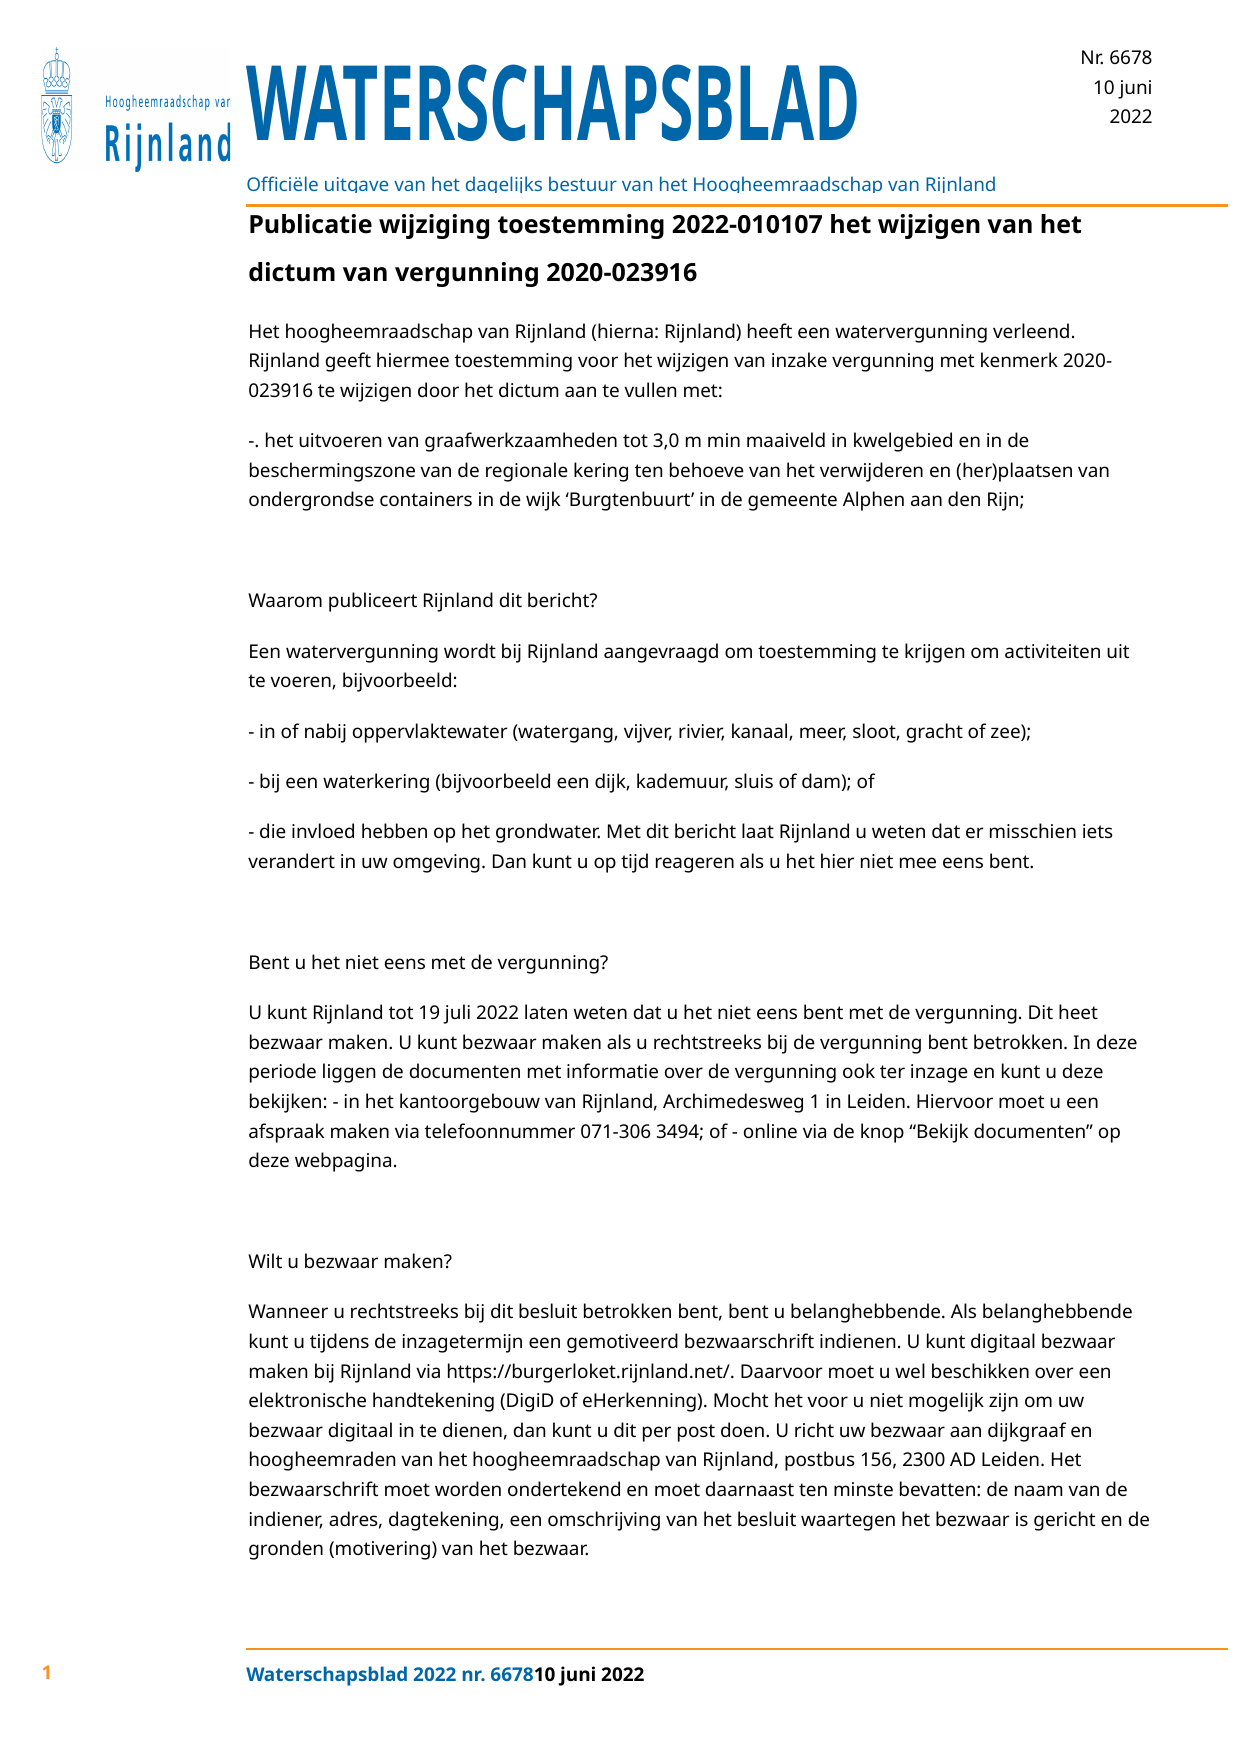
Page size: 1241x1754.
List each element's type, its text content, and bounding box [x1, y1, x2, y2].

text Wilt u bezwaar maken? [248, 1248, 1152, 1274]
text Waarom publiceert Rijnland dit bericht? [248, 587, 1152, 613]
text Publicatie wijziging toestemming 2022-010107 het wijzigen van het dictum van vergunning 2020-023916 [248, 207, 1152, 288]
text Bent u het niet eens met de vergunning? [248, 949, 1152, 975]
text -. het uitvoeren van graafwerkzaamheden tot 3,0 m min maaiveld in kwelgebied en in de beschermingszone van de regionale kering ten behoeve van het verwijderen en (her)plaatsen van ondergrondse containers in de wijk ‘Burgtenbuurt’ in de gemeente Alphen aan den Rijn; [248, 427, 1152, 512]
text Een watervergunning wordt bij Rijnland aangevraagd om toestemming te krijgen om activiteiten uit te voeren, bijvoorbeeld: [248, 638, 1152, 693]
text - in of nabij oppervlaktewater (watergang, vijver, rivier, kanaal, meer, sloot, gracht of zee); [248, 718, 1152, 744]
picture [41, 47, 231, 172]
text U kunt Rijnland tot 19 juli 2022 laten weten dat u het niet eens bent met de vergunning. Dit heet bezwaar maken. U kunt bezwaar maken als u rechtstreeks bij de vergunning bent betrokken. In deze periode liggen de documenten met informatie over de vergunning ook ter inzage en kunt u deze bekijken: - in het kantoorgebouw van Rijnland, Archimedesweg 1 in Leiden. Hiervoor moet u een afspraak maken via telefoonnummer 071-306 3494; of - online via de knop “Bekijk documenten” op deze webpagina. [248, 999, 1152, 1173]
text - bij een waterkering (bijvoorbeeld een dijk, kademuur, sluis of dam); of [248, 768, 1152, 794]
text - die invloed hebben op het grondwater. Met dit bericht laat Rijnland u weten dat er misschien iets verandert in uw omgeving. Dan kunt u op tijd reageren als u het hier niet mee eens bent. [248, 819, 1152, 874]
text Het hoogheemraadschap van Rijnland (hierna: Rijnland) heeft een watervergunning verleend. Rijnland geeft hiermee toestemming voor het wijzigen van inzake vergunning met kenmerk 2020-023916 te wijzigen door het dictum aan te vullen met: [248, 318, 1152, 403]
text Wanneer u rechtstreeks bij dit besluit betrokken bent, bent u belanghebbende. Als belanghebbende kunt u tijdens de inzagetermijn een gemotiveerd bezwaarschrift indienen. U kunt digitaal bezwaar maken bij Rijnland via https://burgerloket.rijnland.net/. Daarvoor moet u wel beschikken over een elektronische handtekening (DigiD of eHerkenning). Mocht het voor u niet mogelijk zijn om uw bezwaar digitaal in te dienen, dan kunt u dit per post doen. U richt uw bezwaar aan dijkgraaf en hoogheemraden van het hoogheemraadschap van Rijnland, postbus 156, 2300 AD Leiden. Het bezwaarschrift moet worden ondertekend en moet daarnaast ten minste bevatten: de naam van de indiener, adres, dagtekening, een omschrijving van het besluit waartegen het bezwaar is gericht en de gronden (motivering) van het bezwaar. [248, 1299, 1152, 1561]
